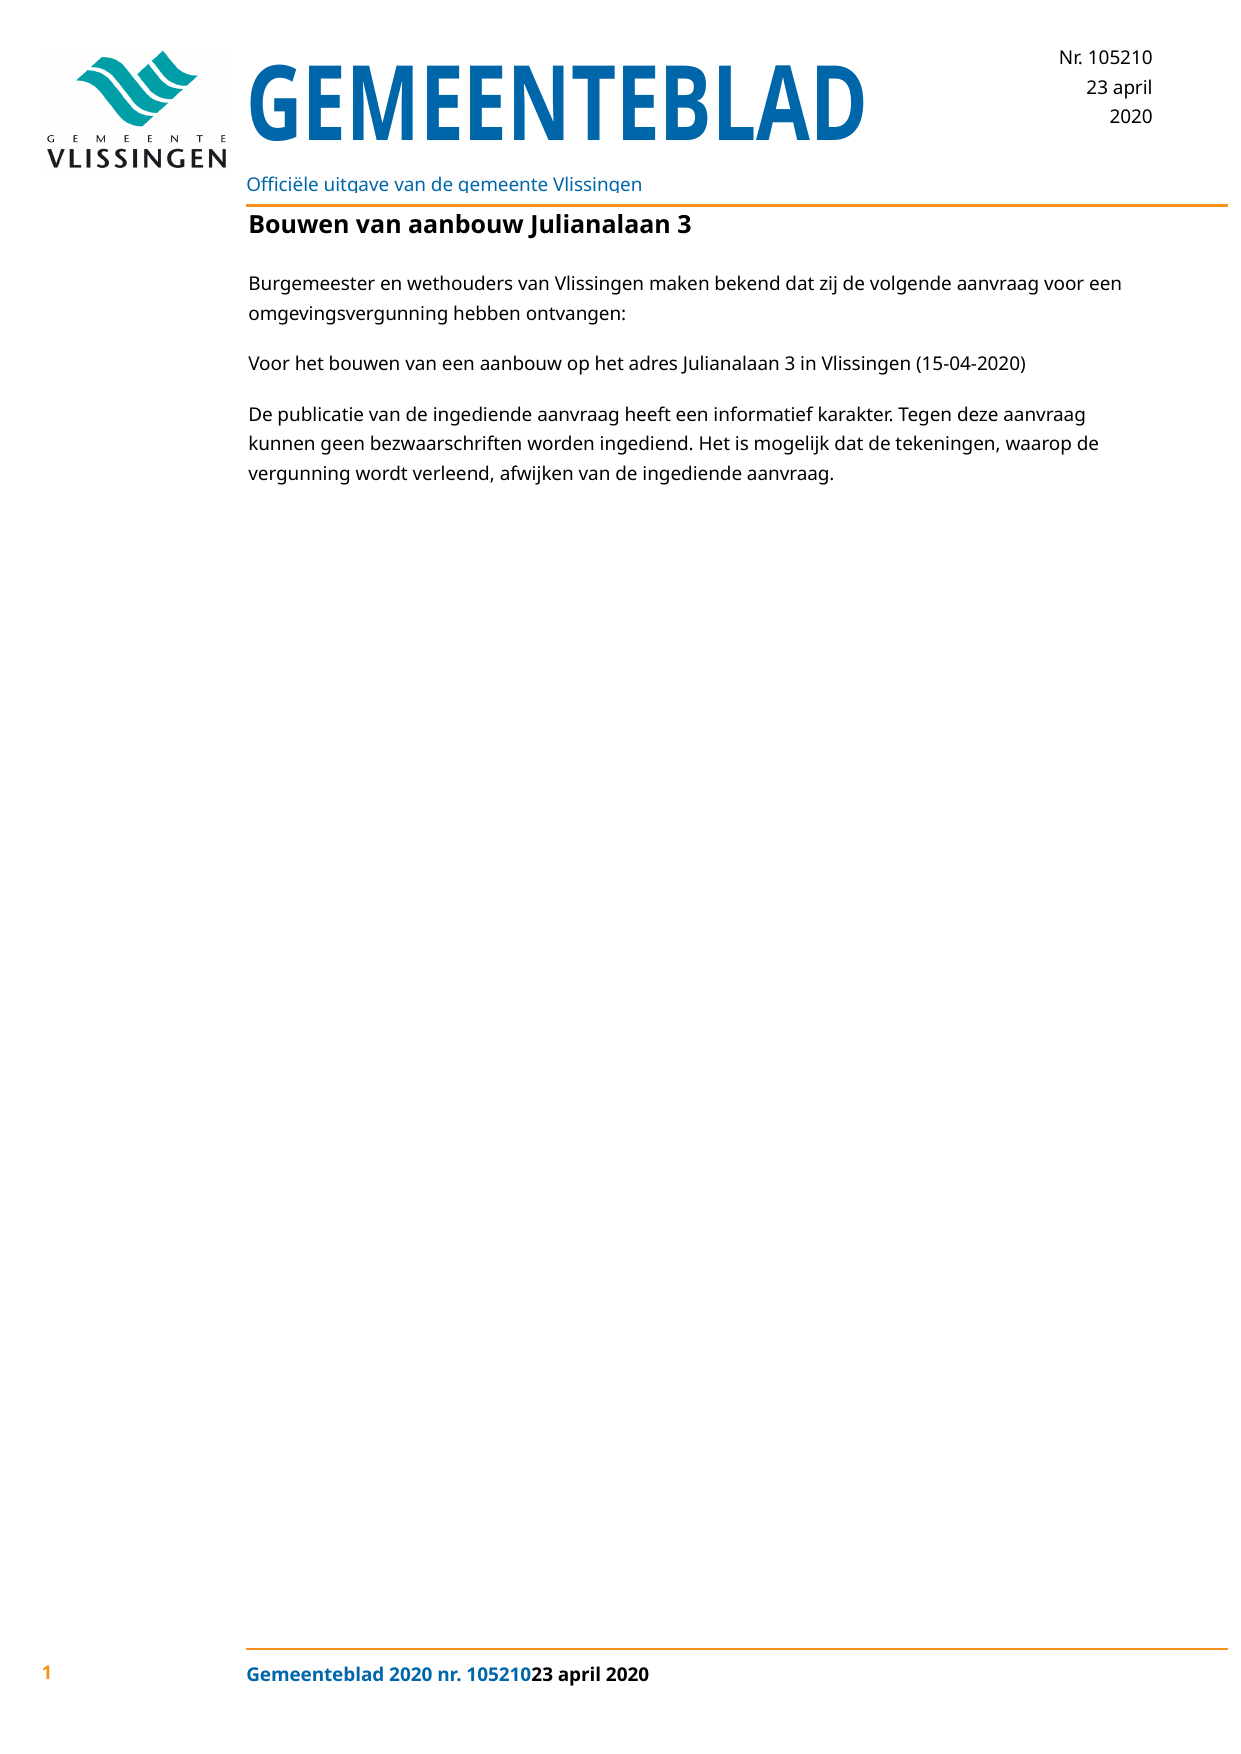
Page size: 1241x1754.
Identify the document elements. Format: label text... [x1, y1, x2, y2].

text Burgemeester en wethouders van Vlissingen maken bekend dat zij de volgende aanvraag voor een omgevingsvergunning hebben ontvangen: [248, 270, 1152, 326]
picture [41, 47, 231, 172]
text Bouwen van aanbouw Julianalaan 3 [248, 207, 1152, 241]
text Voor het bouwen van een aanbouw op het adres Julianalaan 3 in Vlissingen (15-04-2020) [248, 350, 1152, 376]
text De publicatie van de ingediende aanvraag heeft een informatief karakter. Tegen deze aanvraag kunnen geen bezwaarschriften worden ingediend. Het is mogelijk dat de tekeningen, waarop de vergunning wordt verleend, afwijken van de ingediende aanvraag. [248, 401, 1152, 486]
